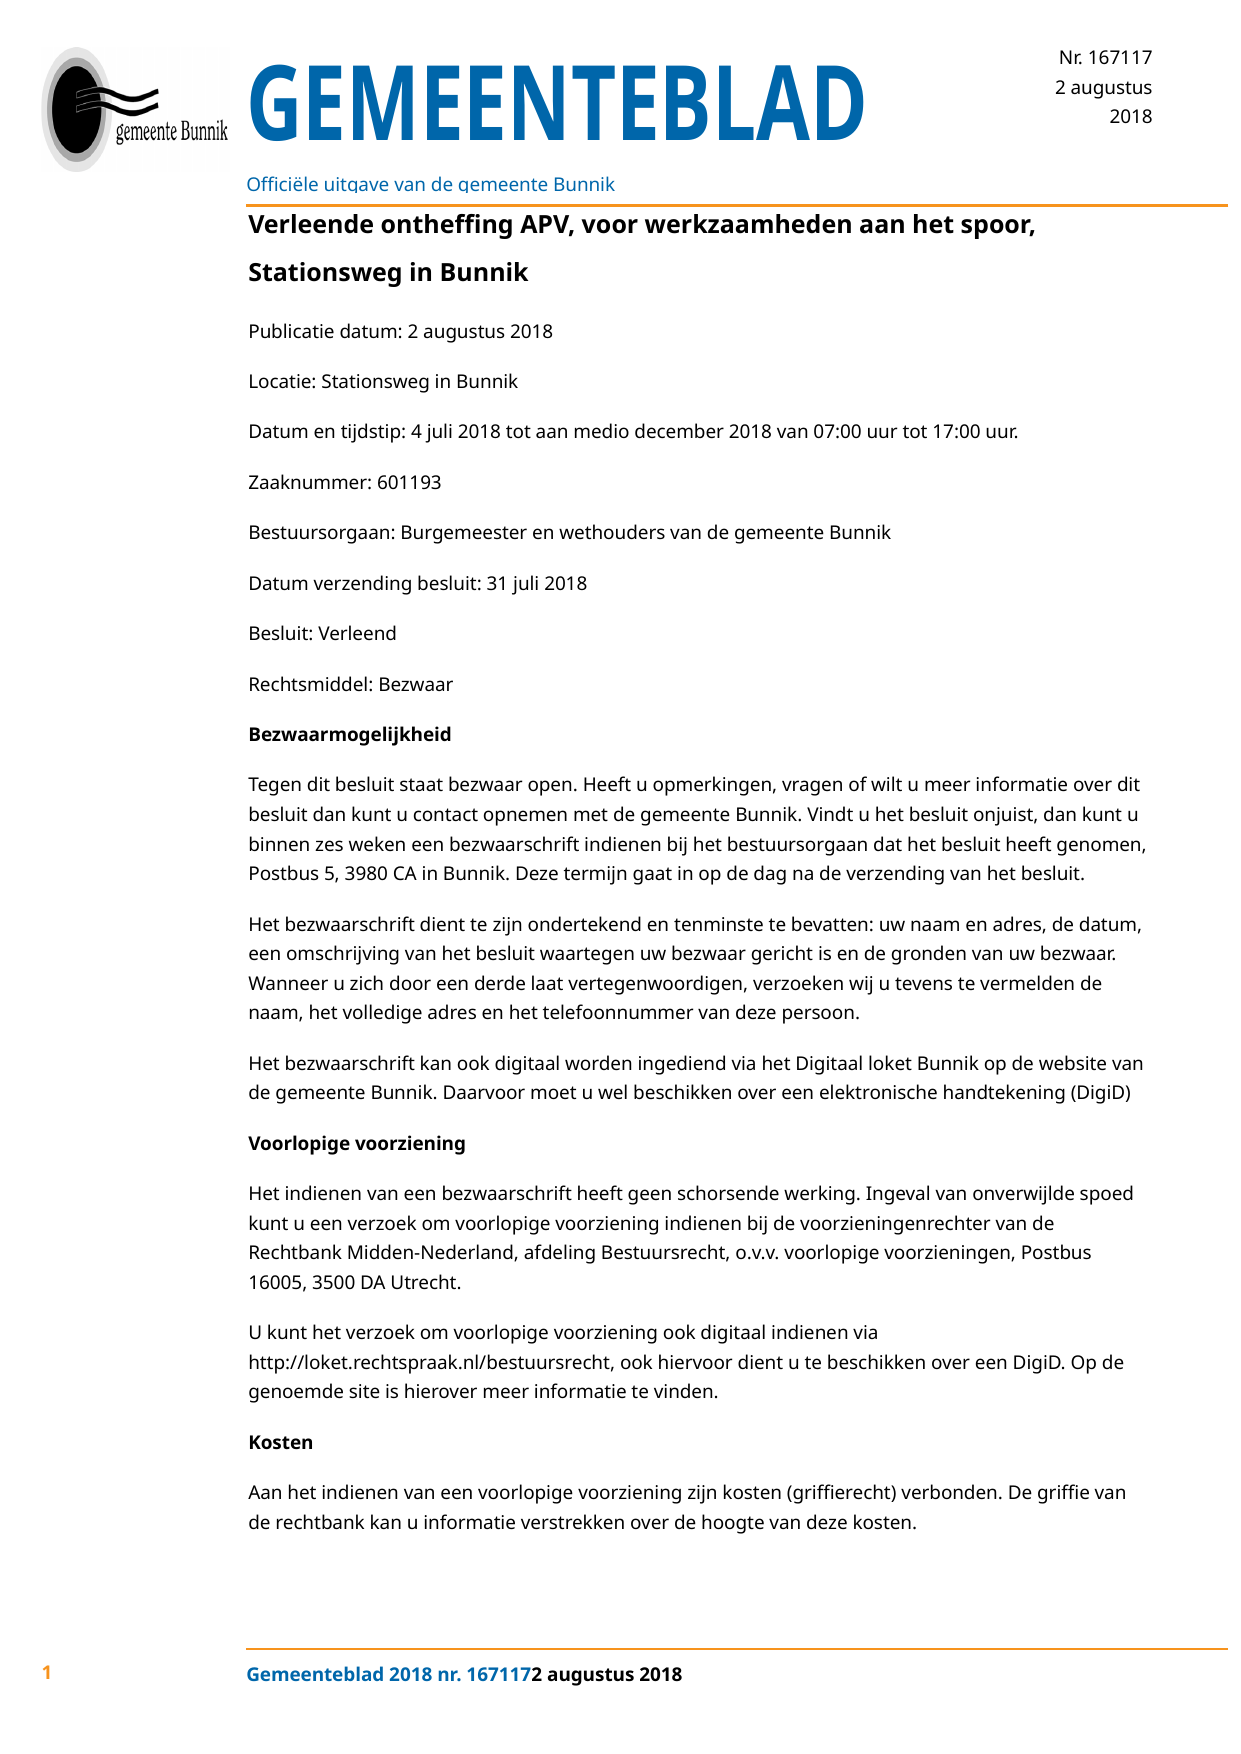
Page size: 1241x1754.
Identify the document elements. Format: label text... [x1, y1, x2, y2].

text Het indienen van een bezwaarschrift heeft geen schorsende werking. Ingeval van onverwijlde spoed kunt u een verzoek om voorlopige voorziening indienen bij de voorzieningenrechter van de Rechtbank Midden-Nederland, afdeling Bestuursrecht, o.v.v. voorlopige voorzieningen, Postbus 16005, 3500 DA Utrecht. [248, 1180, 1152, 1295]
text Publicatie datum: 2 augustus 2018 [248, 318, 1152, 344]
text Voorlopige voorziening [248, 1130, 1152, 1156]
text Het bezwaarschrift kan ook digitaal worden ingediend via het Digitaal loket Bunnik op de website van de gemeente Bunnik. Daarvoor moet u wel beschikken over een elektronische handtekening (DigiD) [248, 1050, 1152, 1105]
text Datum en tijdstip: 4 juli 2018 tot aan medio december 2018 van 07:00 uur tot 17:00 uur. [248, 419, 1152, 444]
text Datum verzending besluit: 31 juli 2018 [248, 570, 1152, 596]
text Kosten [248, 1429, 1152, 1455]
text Aan het indienen van een voorlopige voorziening zijn kosten (griffierecht) verbonden. De griffie van de rechtbank kan u informatie verstrekken over de hoogte van deze kosten. [248, 1479, 1152, 1535]
text Het bezwaarschrift dient te zijn ondertekend en tenminste te bevatten: uw naam en adres, de datum, een omschrijving van het besluit waartegen uw bezwaar gericht is en de gronden van uw bezwaar. Wanneer u zich door een derde laat vertegenwoordigen, verzoeken wij u tevens te vermelden de naam, het volledige adres en het telefoonnummer van deze persoon. [248, 911, 1152, 1025]
text Bezwaarmogelijkheid [248, 721, 1152, 747]
picture [41, 47, 231, 172]
text U kunt het verzoek om voorlopige voorziening ook digitaal indienen via http://loket.rechtspraak.nl/bestuursrecht, ook hiervoor dient u te beschikken over een DigiD. Op de genoemde site is hierover meer informatie te vinden. [248, 1319, 1152, 1404]
text Zaaknummer: 601193 [248, 469, 1152, 495]
text Tegen dit besluit staat bezwaar open. Heeft u opmerkingen, vragen of wilt u meer informatie over dit besluit dan kunt u contact opnemen met de gemeente Bunnik. Vindt u het besluit onjuist, dan kunt u binnen zes weken een bezwaarschrift indienen bij het bestuursorgaan dat het besluit heeft genomen, Postbus 5, 3980 CA in Bunnik. Deze termijn gaat in op de dag na de verzending van het besluit. [248, 772, 1152, 886]
text Besluit: Verleend [248, 620, 1152, 646]
text Bestuursorgaan: Burgemeester en wethouders van de gemeente Bunnik [248, 519, 1152, 545]
text Locatie: Stationsweg in Bunnik [248, 368, 1152, 394]
text Rechtsmiddel: Bezwaar [248, 671, 1152, 697]
text Verleende ontheffing APV, voor werkzaamheden aan het spoor, Stationsweg in Bunnik [248, 207, 1152, 288]
